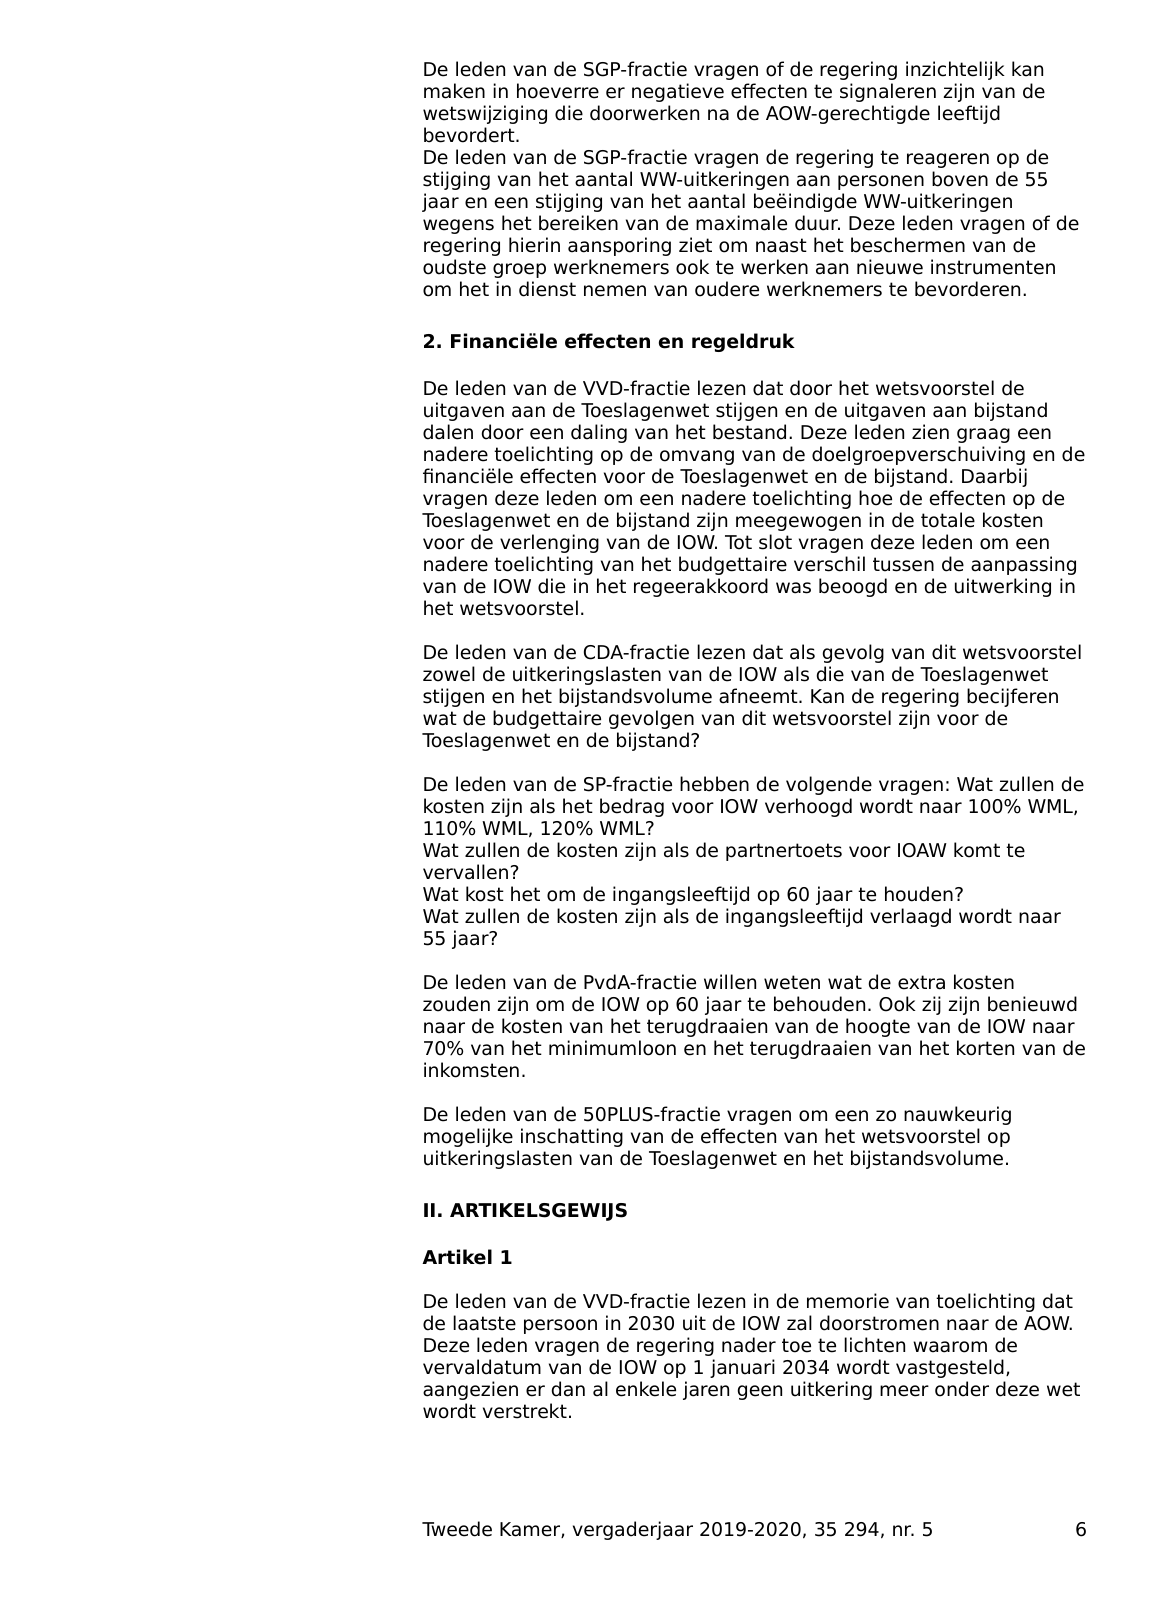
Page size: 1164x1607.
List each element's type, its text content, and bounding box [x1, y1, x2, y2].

text De leden van de SP-fractie hebben de volgende vragen: Wat zullen de kosten zijn als het bedrag voor IOW verhoogd wordt naar 100% WML, 110% WML, 120% WML? [422, 774, 1087, 840]
text De leden van de SGP-fractie vragen of de regering inzichtelijk kan maken in hoeverre er negatieve effecten te signaleren zijn van de wetswijziging die doorwerken na de AOW-gerechtigde leeftijd bevordert. [422, 59, 1087, 147]
text Wat zullen de kosten zijn als de ingangsleeftijd verlaagd wordt naar 55 jaar? [422, 906, 1087, 950]
subtitle Artikel 1 [422, 1247, 1087, 1269]
subtitle II. ARTIKELSGEWIJS [422, 1200, 1087, 1222]
text Wat kost het om de ingangsleeftijd op 60 jaar te houden? [422, 884, 1087, 906]
text De leden van de 50PLUS-fractie vragen om een zo nauwkeurig mogelijke inschatting van de effecten van het wetsvoorstel op uitkeringslasten van de Toeslagenwet en het bijstandsvolume. [422, 1104, 1087, 1170]
text Wat zullen de kosten zijn als de partnertoets voor IOAW komt te vervallen? [422, 840, 1087, 884]
text De leden van de VVD-fractie lezen in de memorie van toelichting dat de laatste persoon in 2030 uit de IOW zal doorstromen naar de AOW. Deze leden vragen de regering nader toe te lichten waarom de vervaldatum van de IOW op 1 januari 2034 wordt vastgesteld, aangezien er dan al enkele jaren geen uitkering meer onder deze wet wordt verstrekt. [422, 1291, 1087, 1423]
text De leden van de VVD-fractie lezen dat door het wetsvoorstel de uitgaven aan de Toeslagenwet stijgen en de uitgaven aan bijstand dalen door een daling van het bestand. Deze leden zien graag een nadere toelichting op de omvang van de doelgroepverschuiving en de financiële effecten voor de Toeslagenwet en de bijstand. Daarbij vragen deze leden om een nadere toelichting hoe de effecten op de Toeslagenwet en de bijstand zijn meegewogen in de totale kosten voor de verlenging van de IOW. Tot slot vragen deze leden om een nadere toelichting van het budgettaire verschil tussen de aanpassing van de IOW die in het regeerakkoord was beoogd en de uitwerking in het wetsvoorstel. [422, 378, 1087, 619]
text De leden van de PvdA-fractie willen weten wat de extra kosten zouden zijn om de IOW op 60 jaar te behouden. Ook zij zijn benieuwd naar de kosten van het terugdraaien van de hoogte van de IOW naar 70% van het minimumloon en het terugdraaien van het korten van de inkomsten. [422, 972, 1087, 1082]
text De leden van de CDA-fractie lezen dat als gevolg van dit wetsvoorstel zowel de uitkeringslasten van de IOW als die van de Toeslagenwet stijgen en het bijstandsvolume afneemt. Kan de regering becijferen wat de budgettaire gevolgen van dit wetsvoorstel zijn voor de Toeslagenwet en de bijstand? [422, 642, 1087, 752]
text De leden van de SGP-fractie vragen de regering te reageren op de stijging van het aantal WW-uitkeringen aan personen boven de 55 jaar en een stijging van het aantal beëindigde WW-uitkeringen wegens het bereiken van de maximale duur. Deze leden vragen of de regering hierin aansporing ziet om naast het beschermen van de oudste groep werknemers ook te werken aan nieuwe instrumenten om het in dienst nemen van oudere werknemers te bevorderen. [422, 147, 1087, 301]
subtitle 2. Financiële effecten en regeldruk [422, 331, 1087, 353]
